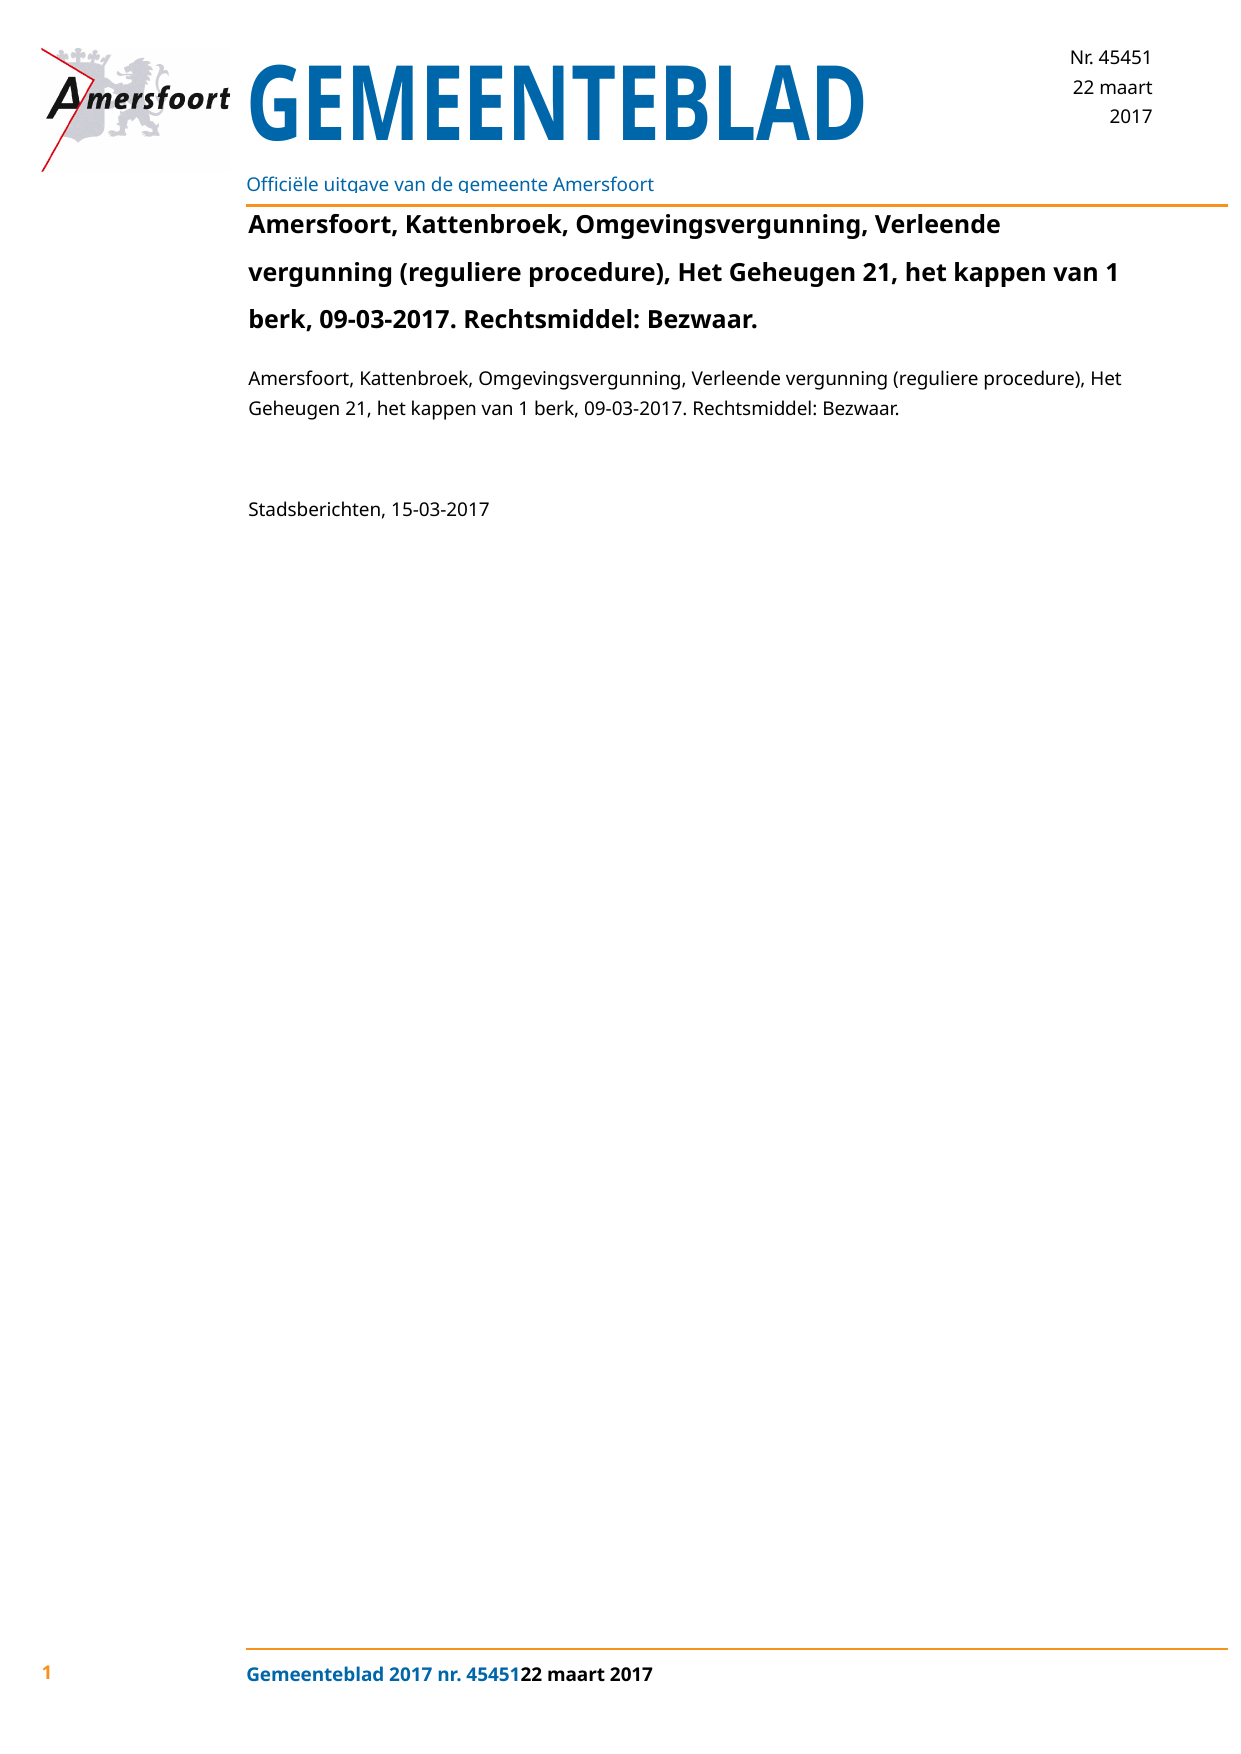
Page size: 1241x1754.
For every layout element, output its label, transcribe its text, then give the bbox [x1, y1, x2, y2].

text Stadsberichten, 15-03-2017 [248, 496, 1152, 522]
text Amersfoort, Kattenbroek, Omgevingsvergunning, Verleende vergunning (reguliere procedure), Het Geheugen 21, het kappen van 1 berk, 09-03-2017. Rechtsmiddel: Bezwaar. [248, 366, 1152, 421]
text Amersfoort, Kattenbroek, Omgevingsvergunning, Verleende vergunning (reguliere procedure), Het Geheugen 21, het kappen van 1 berk, 09-03-2017. Rechtsmiddel: Bezwaar. [248, 207, 1152, 336]
picture [41, 47, 231, 172]
